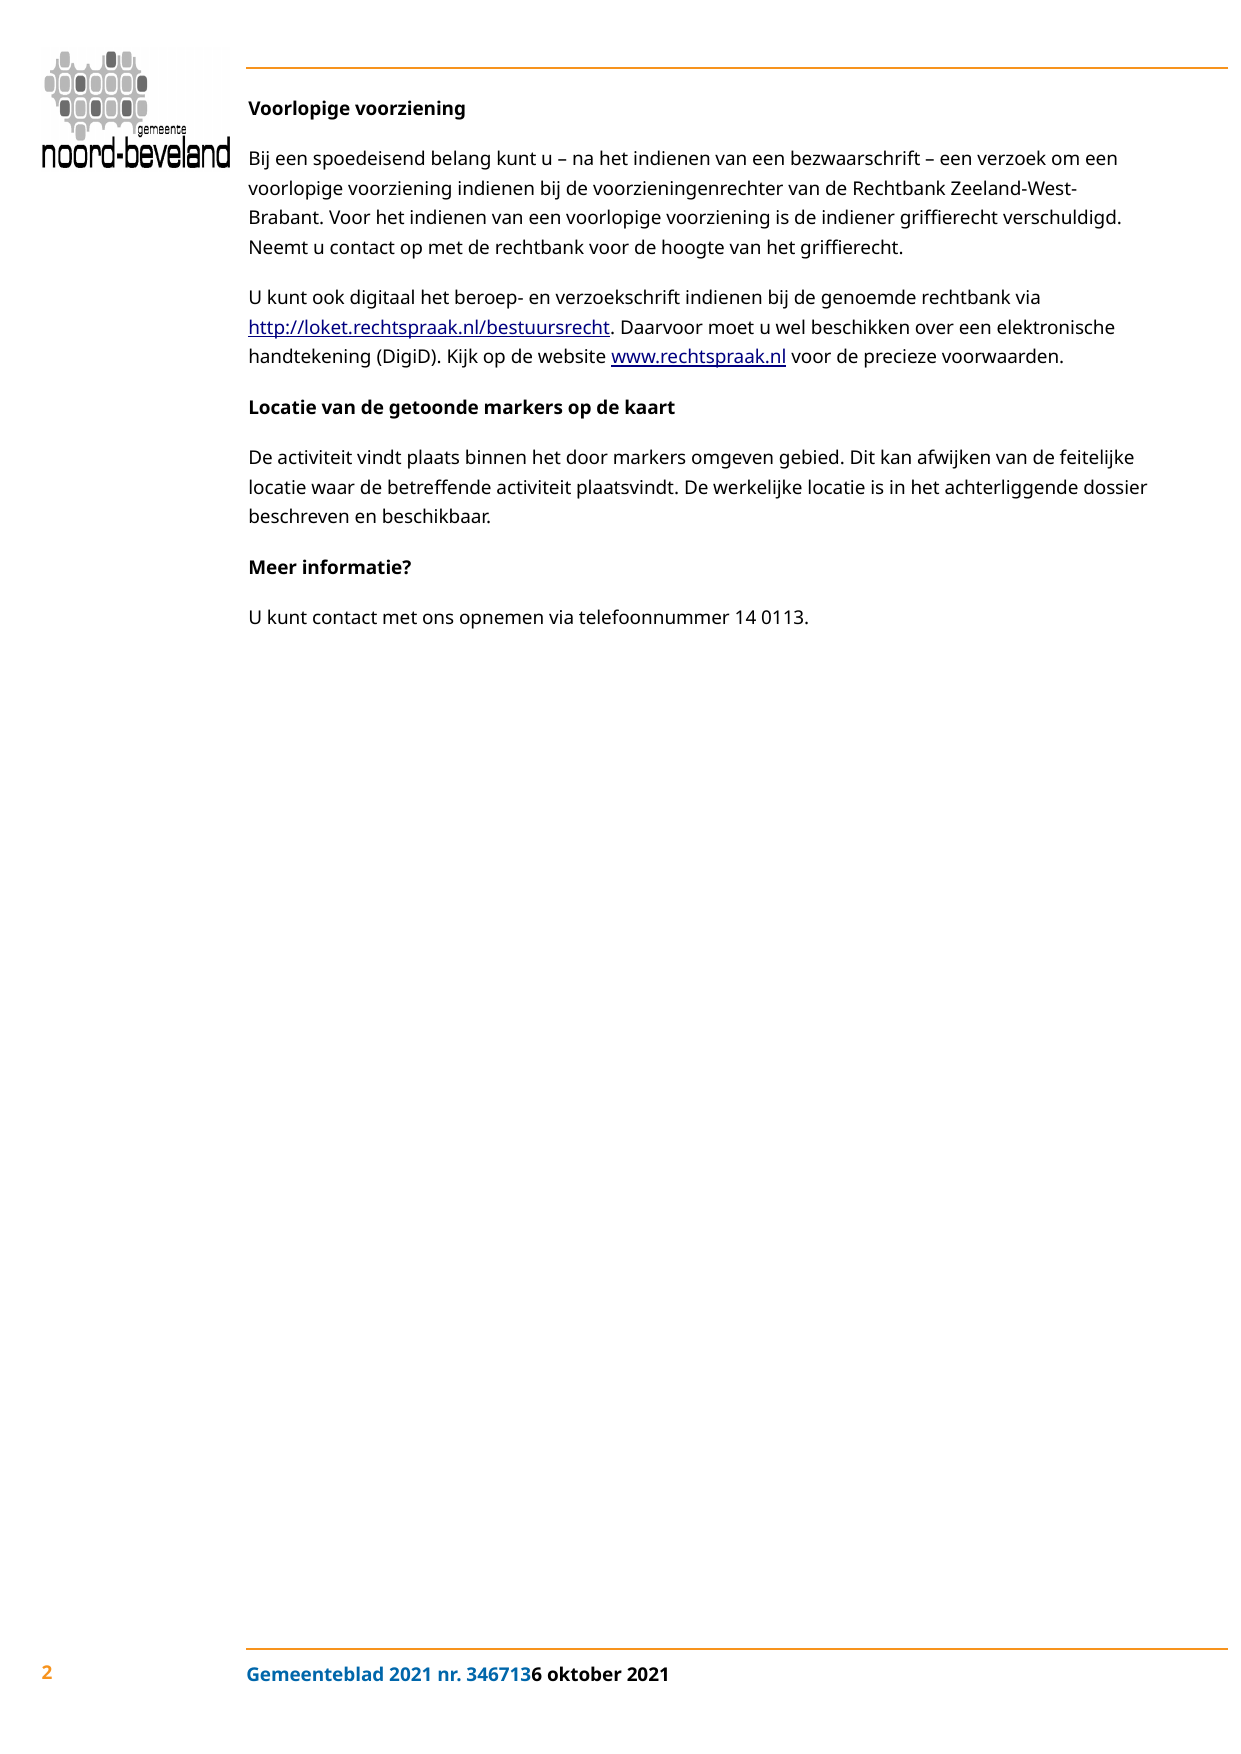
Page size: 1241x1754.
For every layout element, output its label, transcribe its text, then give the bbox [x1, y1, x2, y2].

text Locatie van de getoonde markers op de kaart [248, 394, 1152, 420]
picture [41, 47, 231, 172]
text Voorlopige voorziening [248, 95, 1152, 121]
text U kunt ook digitaal het beroep- en verzoekschrift indienen bij de genoemde rechtbank via http://loket.rechtspraak.nl/bestuursrecht. Daarvoor moet u wel beschikken over een elektronische handtekening (DigiD). Kijk op de website www.rechtspraak.nl voor de precieze voorwaarden. [248, 284, 1152, 369]
text Bij een spoedeisend belang kunt u – na het indienen van een bezwaarschrift – een verzoek om een voorlopige voorziening indienen bij de voorzieningenrechter van de Rechtbank Zeeland-West-Brabant. Voor het indienen van een voorlopige voorziening is de indiener griffierecht verschuldigd. Neemt u contact op met de rechtbank voor de hoogte van het griffierecht. [248, 145, 1152, 260]
text Meer informatie? [248, 554, 1152, 580]
text U kunt contact met ons opnemen via telefoonnummer 14 0113. [248, 604, 1152, 630]
text De activiteit vindt plaats binnen het door markers omgeven gebied. Dit kan afwijken van de feitelijke locatie waar de betreffende activiteit plaatsvindt. De werkelijke locatie is in het achterliggende dossier beschreven en beschikbaar. [248, 444, 1152, 529]
